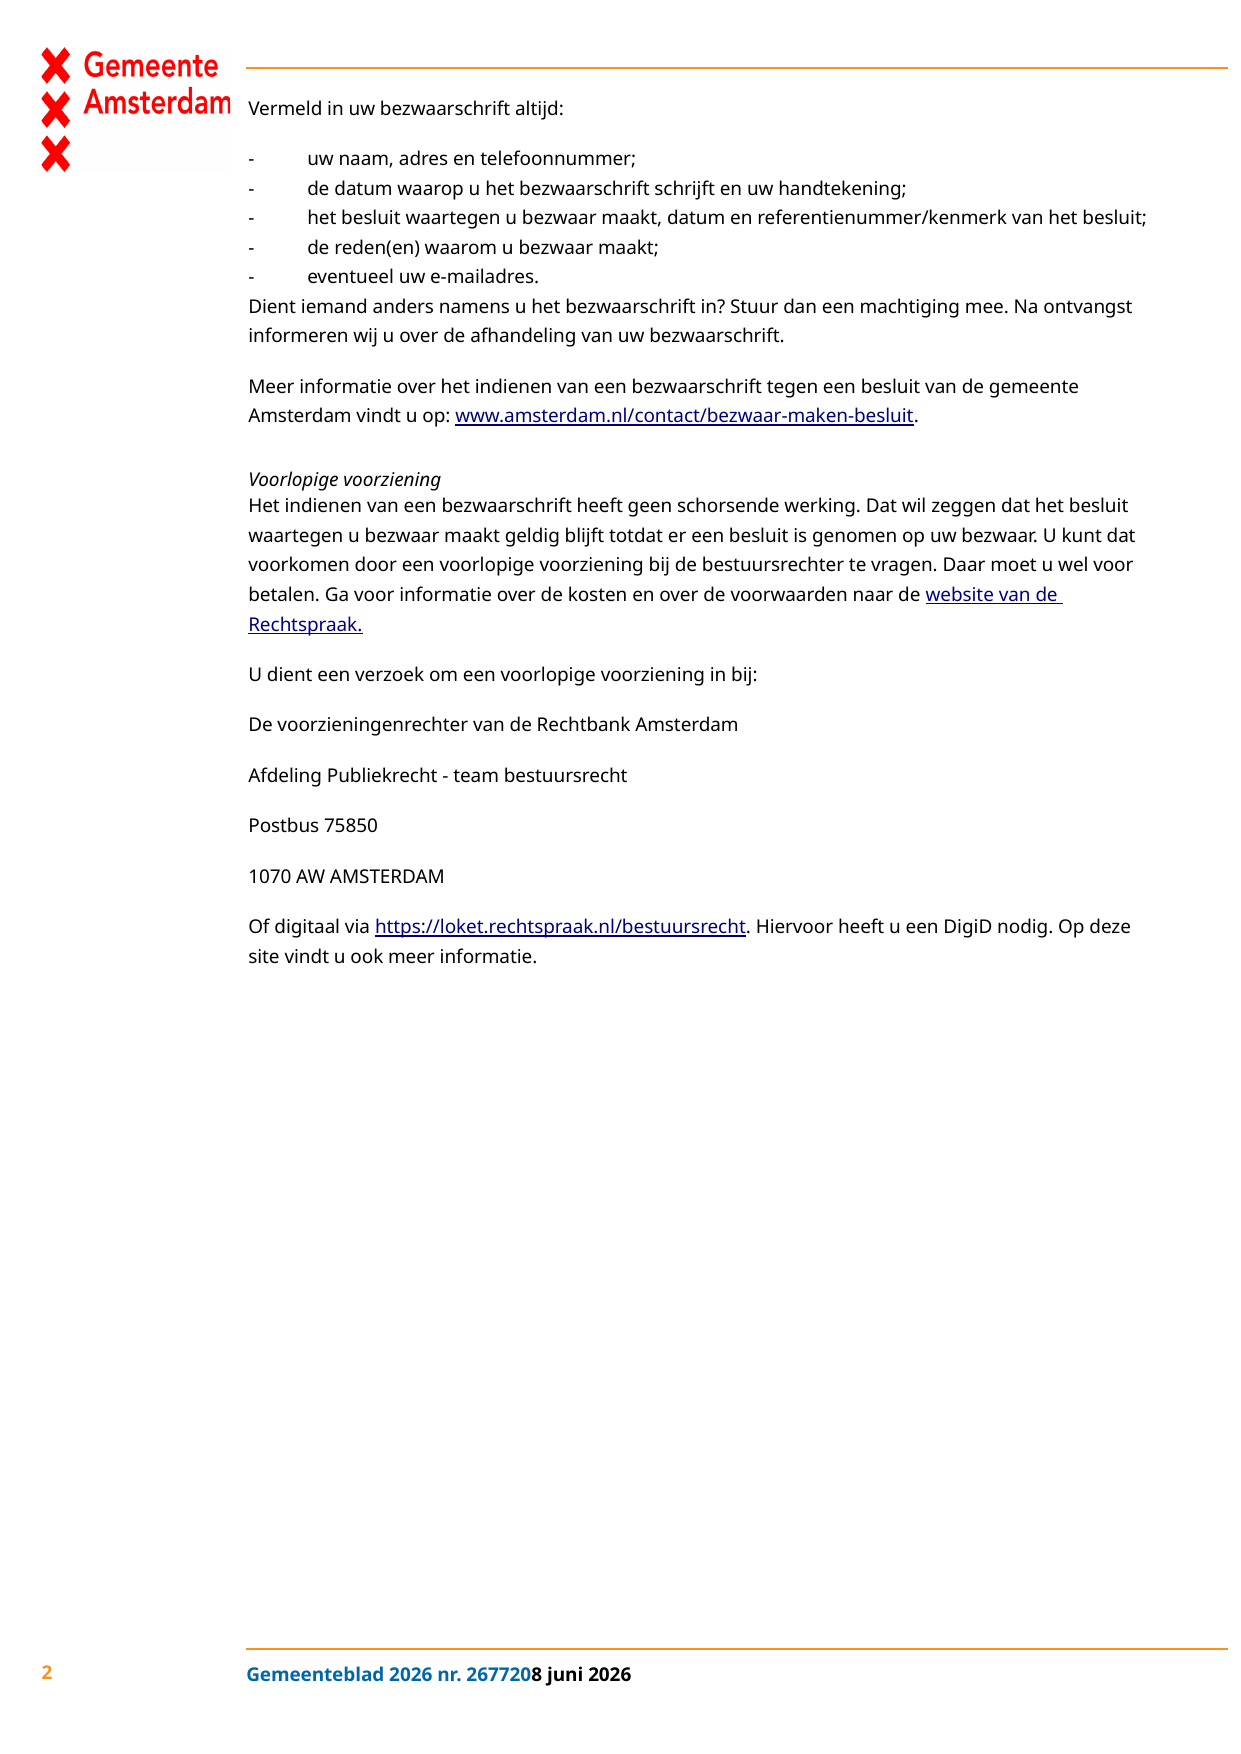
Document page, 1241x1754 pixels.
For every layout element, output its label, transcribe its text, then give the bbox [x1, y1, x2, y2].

list de reden(en) waarom u bezwaar maakt; [248, 234, 1152, 260]
picture [41, 47, 231, 172]
text Postbus 75850 [248, 812, 1152, 838]
text Vermeld in uw bezwaarschrift altijd: [248, 95, 1152, 121]
text Of digitaal via https://loket.rechtspraak.nl/bestuursrecht. Hiervoor heeft u een DigiD nodig. Op deze site vindt u ook meer informatie. [248, 913, 1152, 968]
list eventueel uw e-mailadres. [248, 263, 1152, 289]
list het besluit waartegen u bezwaar maakt, datum en referentienummer/kenmerk van het besluit; [248, 204, 1152, 230]
text Dient iemand anders namens u het bezwaarschrift in? Stuur dan een machtiging mee. Na ontvangst informeren wij u over de afhandeling van uw bezwaarschrift. [248, 293, 1152, 348]
list uw naam, adres en telefoonnummer; [248, 145, 1152, 171]
text Afdeling Publiekrecht - team bestuursrecht [248, 762, 1152, 788]
text 1070 AW AMSTERDAM [248, 863, 1152, 888]
text U dient een verzoek om een voorlopige voorziening in bij: [248, 661, 1152, 687]
list de datum waarop u het bezwaarschrift schrijft en uw handtekening; [248, 175, 1152, 201]
text Het indienen van een bezwaarschrift heeft geen schorsende werking. Dat wil zeggen dat het besluit waartegen u bezwaar maakt geldig blijft totdat er een besluit is genomen op uw bezwaar. U kunt dat voorkomen door een voorlopige voorziening bij de bestuursrechter te vragen. Daar moet u wel voor betalen. Ga voor informatie over de kosten en over de voorwaarden naar de website van de Rechtspraak. [248, 492, 1152, 636]
text Voorlopige voorziening [248, 467, 1152, 492]
text De voorzieningenrechter van de Rechtbank Amsterdam [248, 712, 1152, 737]
text Meer informatie over het indienen van een bezwaarschrift tegen een besluit van de gemeente Amsterdam vindt u op: www.amsterdam.nl/contact/bezwaar-maken-besluit. [248, 373, 1152, 428]
